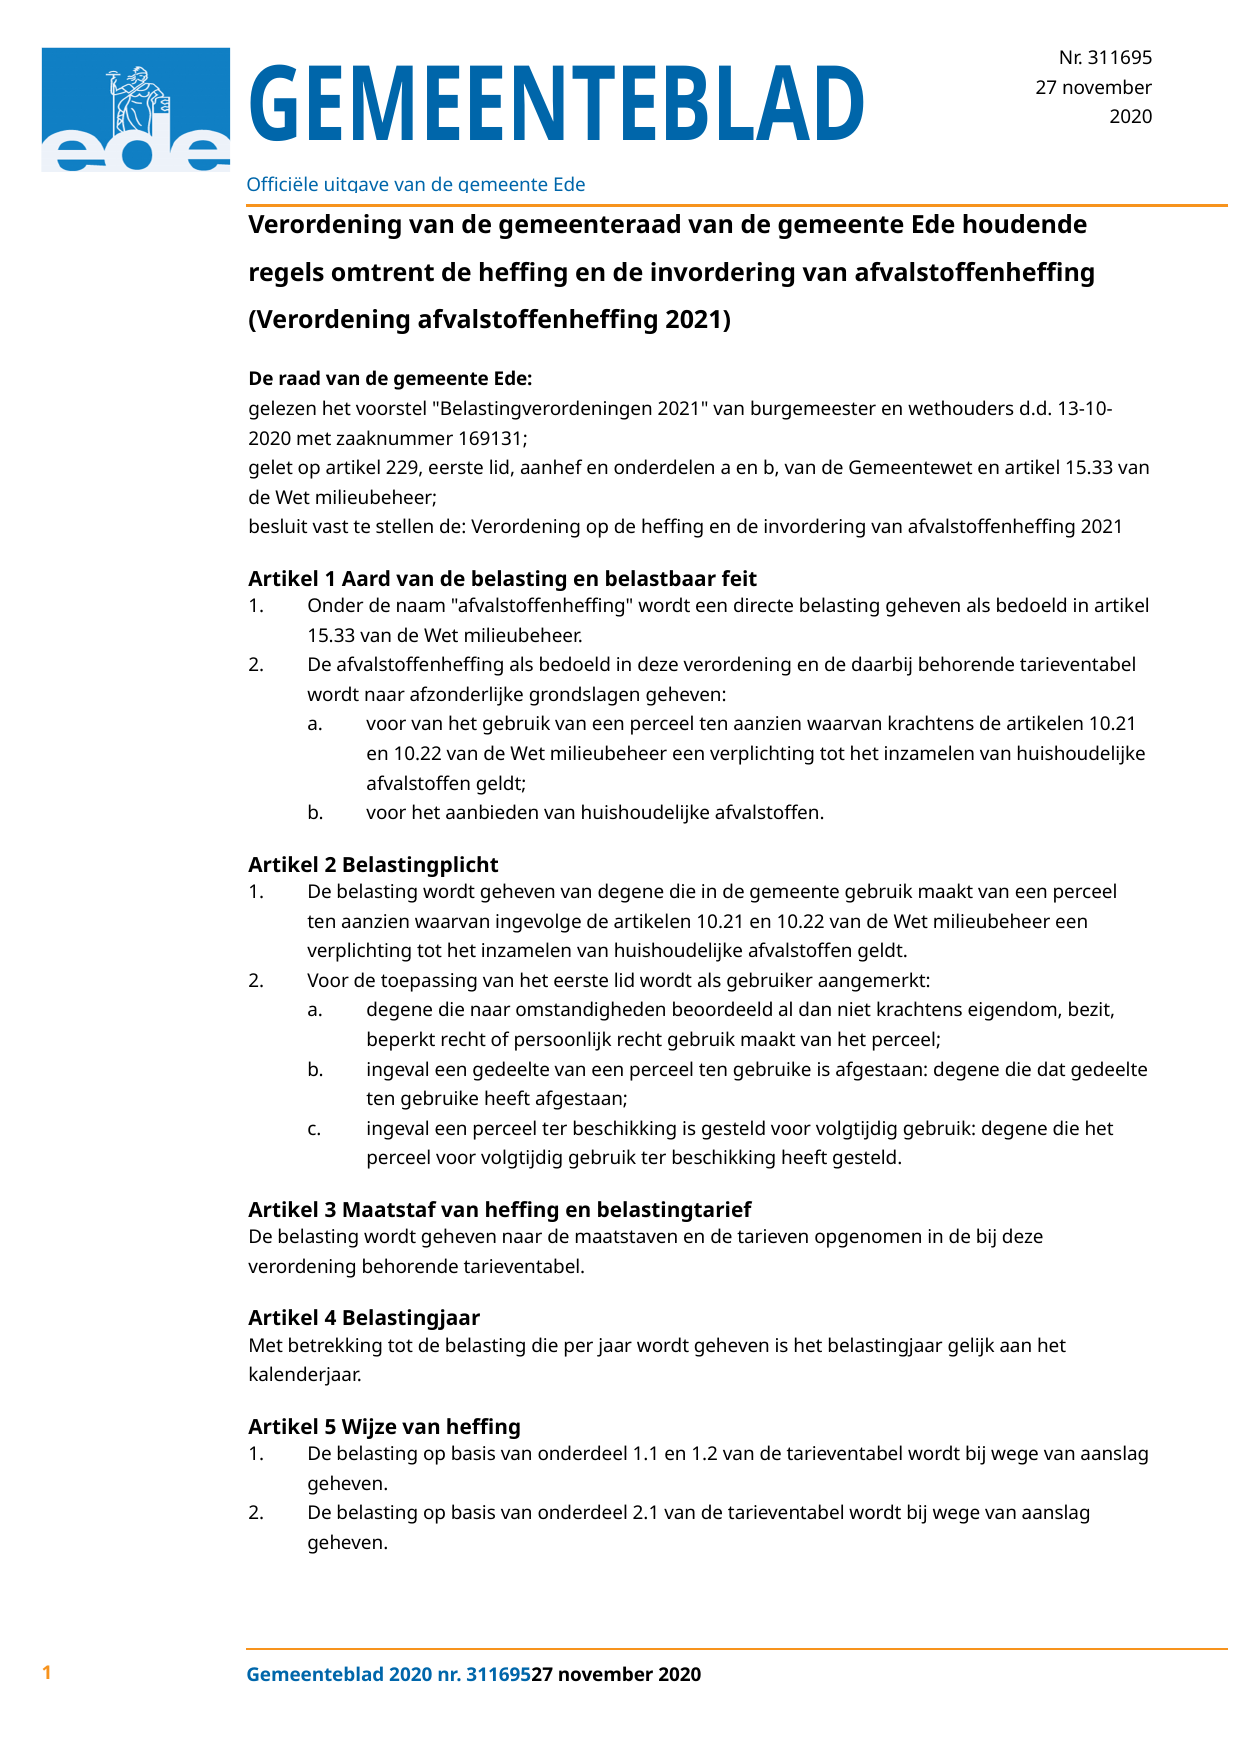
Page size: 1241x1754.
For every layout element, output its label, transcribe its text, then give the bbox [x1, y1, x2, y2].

list ingeval een gedeelte van een perceel ten gebruike is afgestaan: degene die dat gedeelte ten gebruike heeft afgestaan; [307, 1056, 1152, 1111]
text Artikel 1 Aard van de belasting en belastbaar feit [248, 564, 1152, 592]
picture [41, 47, 231, 172]
list voor van het gebruik van een perceel ten aanzien waarvan krachtens de artikelen 10.21 en 10.22 van de Wet milieubeheer een verplichting tot het inzamelen van huishoudelijke afvalstoffen geldt; [307, 711, 1152, 796]
list De belasting op basis van onderdeel 2.1 van de tarieventabel wordt bij wege van aanslag geheven. [248, 1499, 1152, 1555]
list degene die naar omstandigheden beoordeeld al dan niet krachtens eigendom, bezit, beperkt recht of persoonlijk recht gebruik maakt van het perceel; [307, 997, 1152, 1052]
text De belasting wordt geheven naar de maatstaven en de tarieven opgenomen in de bij deze verordening behorende tarieventabel. [248, 1223, 1152, 1279]
text Met betrekking tot de belasting die per jaar wordt geheven is het belastingjaar gelijk aan het kalenderjaar. [248, 1332, 1152, 1387]
list De belasting wordt geheven van degene die in de gemeente gebruik maakt van een perceel ten aanzien waarvan ingevolge de artikelen 10.21 en 10.22 van de Wet milieubeheer een verplichting tot het inzamelen van huishoudelijke afvalstoffen geldt. [248, 878, 1152, 963]
list Onder de naam "afvalstoffenheffing" wordt een directe belasting geheven als bedoeld in artikel 15.33 van de Wet milieubeheer. [248, 592, 1152, 648]
text De raad van de gemeente Ede: [248, 366, 1152, 391]
text Verordening van de gemeenteraad van de gemeente Ede houdende regels omtrent de heffing en de invordering van afvalstoffenheffing (Verordening afvalstoffenheffing 2021) [248, 207, 1152, 336]
list voor het aanbieden van huishoudelijke afvalstoffen. [307, 799, 1152, 825]
text gelet op artikel 229, eerste lid, aanhef en onderdelen a en b, van de Gemeentewet en artikel 15.33 van de Wet milieubeheer; [248, 454, 1152, 509]
list De belasting op basis van onderdeel 1.1 en 1.2 van de tarieventabel wordt bij wege van aanslag geheven. [248, 1440, 1152, 1496]
text besluit vast te stellen de: Verordening op de heffing en de invordering van afvalstoffenheffing 2021 [248, 513, 1152, 539]
text gelezen het voorstel "Belastingverordeningen 2021" van burgemeester en wethouders d.d. 13-10-2020 met zaaknummer 169131; [248, 395, 1152, 450]
text Artikel 4 Belastingjaar [248, 1303, 1152, 1332]
list ingeval een perceel ter beschikking is gesteld voor volgtijdig gebruik: degene die het perceel voor volgtijdig gebruik ter beschikking heeft gesteld. [307, 1115, 1152, 1170]
text Artikel 2 Belastingplicht [248, 850, 1152, 878]
list De afvalstoffenheffing als bedoeld in deze verordening en de daarbij behorende tarieventabel wordt naar afzonderlijke grondslagen geheven: [248, 651, 1152, 707]
text Artikel 5 Wijze van heffing [248, 1412, 1152, 1440]
text Artikel 3 Maatstaf van heffing en belastingtarief [248, 1195, 1152, 1223]
list Voor de toepassing van het eerste lid wordt als gebruiker aangemerkt: [248, 967, 1152, 993]
